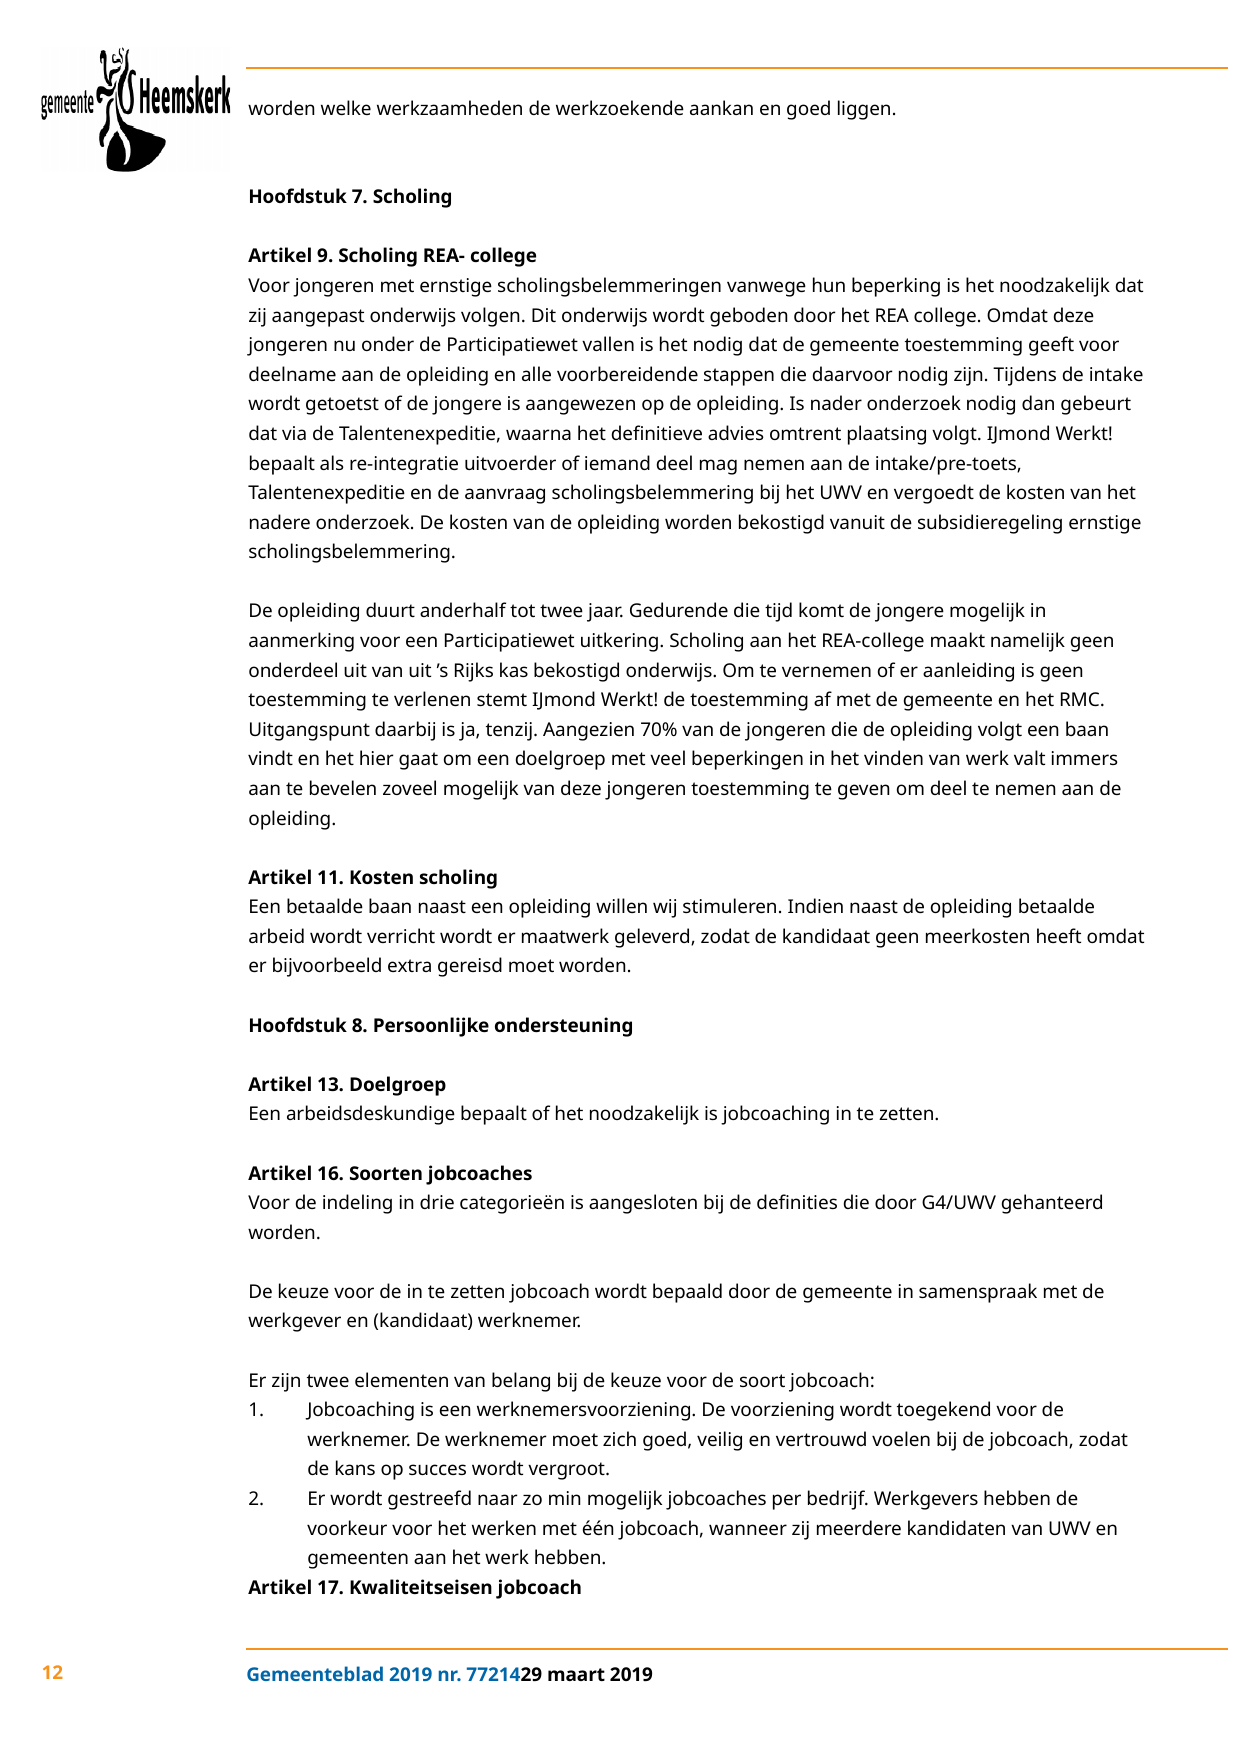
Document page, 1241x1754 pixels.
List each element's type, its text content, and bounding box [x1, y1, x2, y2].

text Artikel 16. Soorten jobcoaches [248, 1160, 1152, 1186]
text Artikel 13. Doelgroep [248, 1071, 1152, 1097]
text Een arbeidsdeskundige bepaalt of het noodzakelijk is jobcoaching in te zetten. [248, 1101, 1152, 1126]
text Artikel 11. Kosten scholing [248, 864, 1152, 890]
picture [41, 47, 231, 172]
text Artikel 9. Scholing REA- college [248, 243, 1152, 268]
text Voor de indeling in drie categorieën is aangesloten bij de definities die door G4/UWV gehanteerd worden. [248, 1189, 1152, 1245]
list Er wordt gestreefd naar zo min mogelijk jobcoaches per bedrijf. Werkgevers hebben de voorkeur voor het werken met één jobcoach, wanneer zij meerdere kandidaten van UWV en gemeenten aan het werk hebben. [248, 1485, 1152, 1570]
text De opleiding duurt anderhalf tot twee jaar. Gedurende die tijd komt de jongere mogelijk in aanmerking voor een Participatiewet uitkering. Scholing aan het REA-college maakt namelijk geen onderdeel uit van uit ’s Rijks kas bekostigd onderwijs. Om te vernemen of er aanleiding is geen toestemming te verlenen stemt IJmond Werkt! de toestemming af met de gemeente en het RMC. Uitgangspunt daarbij is ja, tenzij. Aangezien 70% van de jongeren die de opleiding volgt een baan vindt en het hier gaat om een doelgroep met veel beperkingen in het vinden van werk valt immers aan te bevelen zoveel mogelijk van deze jongeren toestemming te geven om deel te nemen aan de opleiding. [248, 598, 1152, 831]
text Hoofdstuk 7. Scholing [248, 183, 1152, 209]
list Jobcoaching is een werknemersvoorziening. De voorziening wordt toegekend voor de werknemer. De werknemer moet zich goed, veilig en vertrouwd voelen bij de jobcoach, zodat de kans op succes wordt vergroot. [248, 1396, 1152, 1481]
text De keuze voor de in te zetten jobcoach wordt bepaald door de gemeente in samenspraak met de werkgever en (kandidaat) werknemer. [248, 1278, 1152, 1333]
text Hoofdstuk 8. Persoonlijke ondersteuning [248, 1012, 1152, 1038]
text Er zijn twee elementen van belang bij de keuze voor de soort jobcoach: [248, 1367, 1152, 1393]
text Artikel 17. Kwaliteitseisen jobcoach [248, 1574, 1152, 1600]
text worden welke werkzaamheden de werkzoekende aankan en goed liggen. [248, 95, 1152, 121]
text Voor jongeren met ernstige scholingsbelemmeringen vanwege hun beperking is het noodzakelijk dat zij aangepast onderwijs volgen. Dit onderwijs wordt geboden door het REA college. Omdat deze jongeren nu onder de Participatiewet vallen is het nodig dat de gemeente toestemming geeft voor deelname aan de opleiding en alle voorbereidende stappen die daarvoor nodig zijn. Tijdens de intake wordt getoetst of de jongere is aangewezen op de opleiding. Is nader onderzoek nodig dan gebeurt dat via de Talentenexpeditie, waarna het definitieve advies omtrent plaatsing volgt. IJmond Werkt! bepaalt als re-integratie uitvoerder of iemand deel mag nemen aan de intake/pre-toets, Talentenexpeditie en de aanvraag scholingsbelemmering bij het UWV en vergoedt de kosten van het nadere onderzoek. De kosten van de opleiding worden bekostigd vanuit de subsidieregeling ernstige scholingsbelemmering. [248, 272, 1152, 564]
text Een betaalde baan naast een opleiding willen wij stimuleren. Indien naast de opleiding betaalde arbeid wordt verricht wordt er maatwerk geleverd, zodat de kandidaat geen meerkosten heeft omdat er bijvoorbeeld extra gereisd moet worden. [248, 893, 1152, 978]
